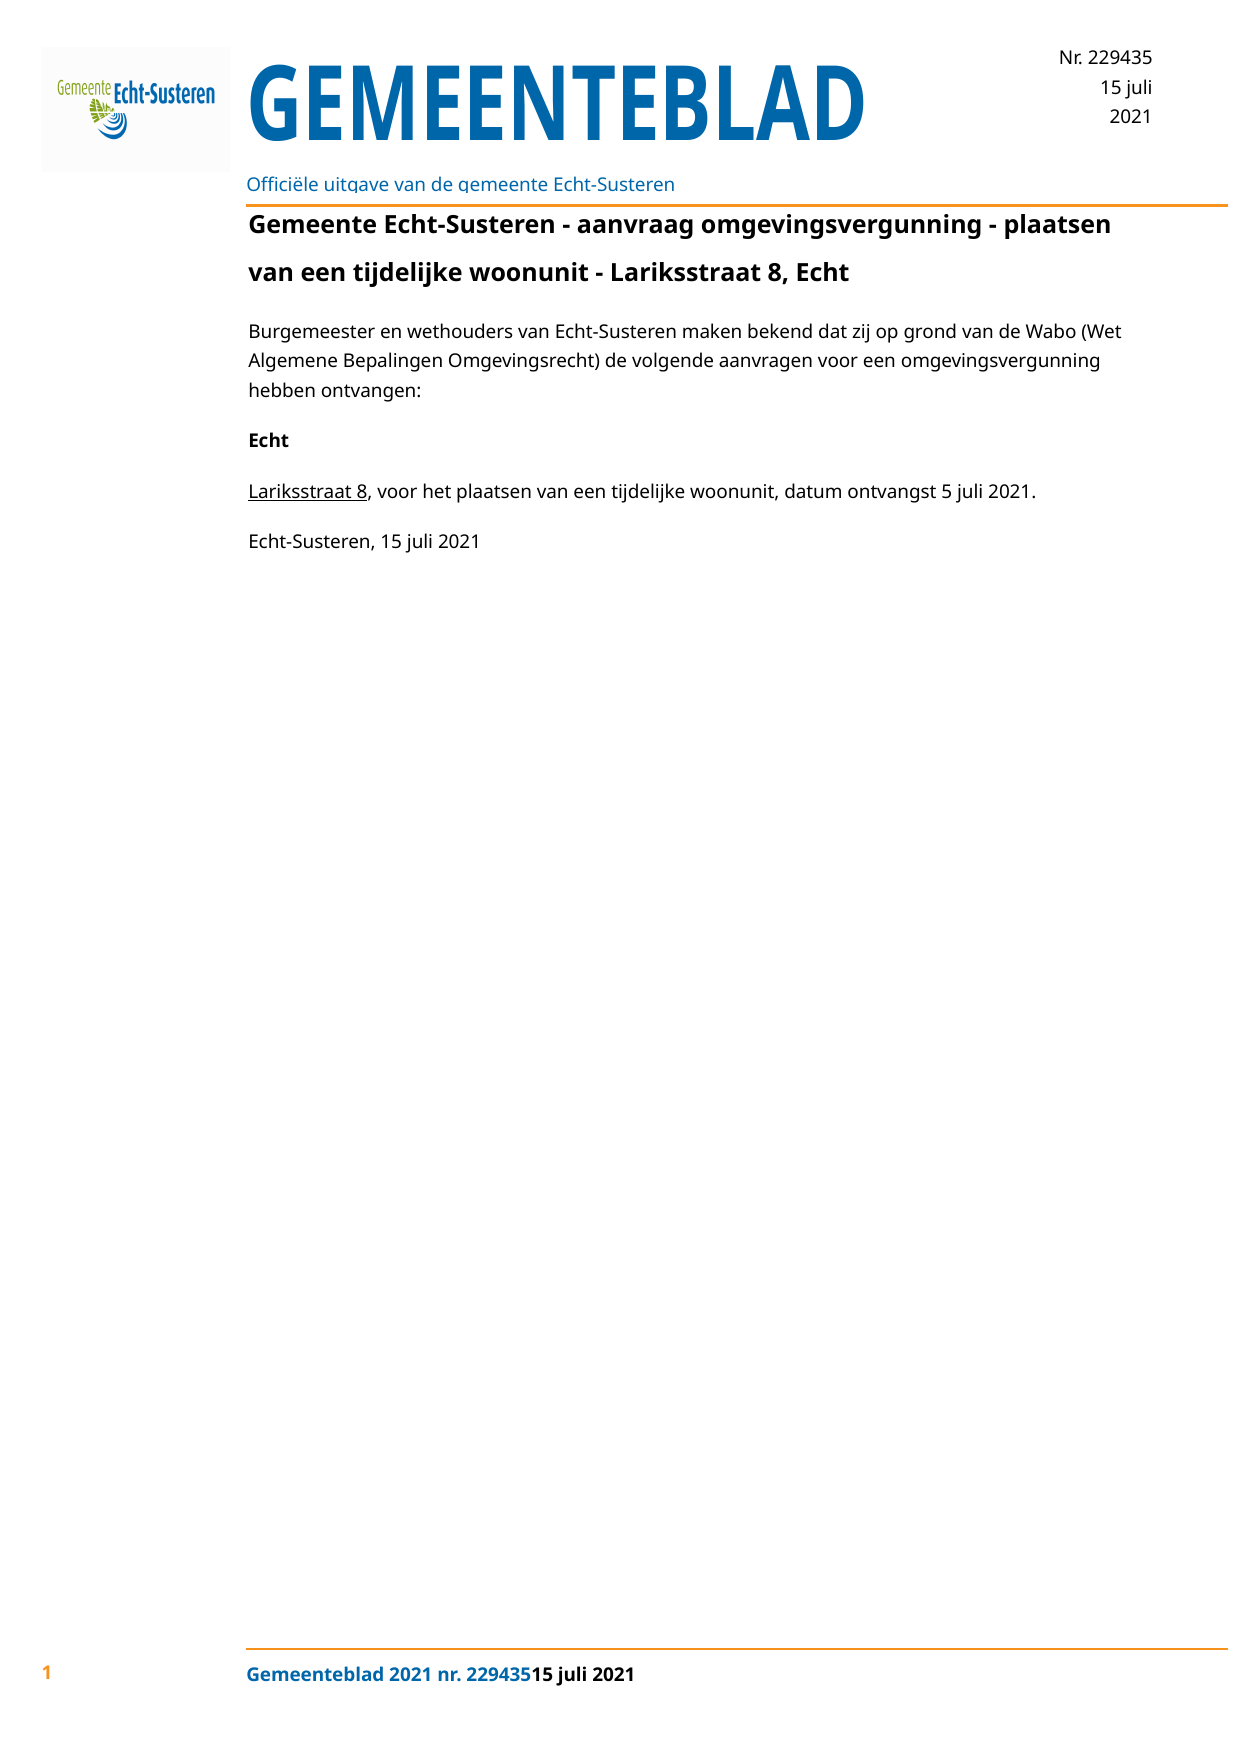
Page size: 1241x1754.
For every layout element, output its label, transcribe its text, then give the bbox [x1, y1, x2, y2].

text Echt-Susteren, 15 juli 2021 [248, 528, 1152, 554]
text Burgemeester en wethouders van Echt-Susteren maken bekend dat zij op grond van de Wabo (Wet Algemene Bepalingen Omgevingsrecht) de volgende aanvragen voor een omgevingsvergunning hebben ontvangen: [248, 318, 1152, 403]
text Lariksstraat 8, voor het plaatsen van een tijdelijke woonunit, datum ontvangst 5 juli 2021. [248, 478, 1152, 504]
text Gemeente Echt-Susteren - aanvraag omgevingsvergunning - plaatsen van een tijdelijke woonunit - Lariksstraat 8, Echt [248, 207, 1152, 288]
picture [41, 47, 231, 172]
text Echt [248, 427, 1152, 453]
